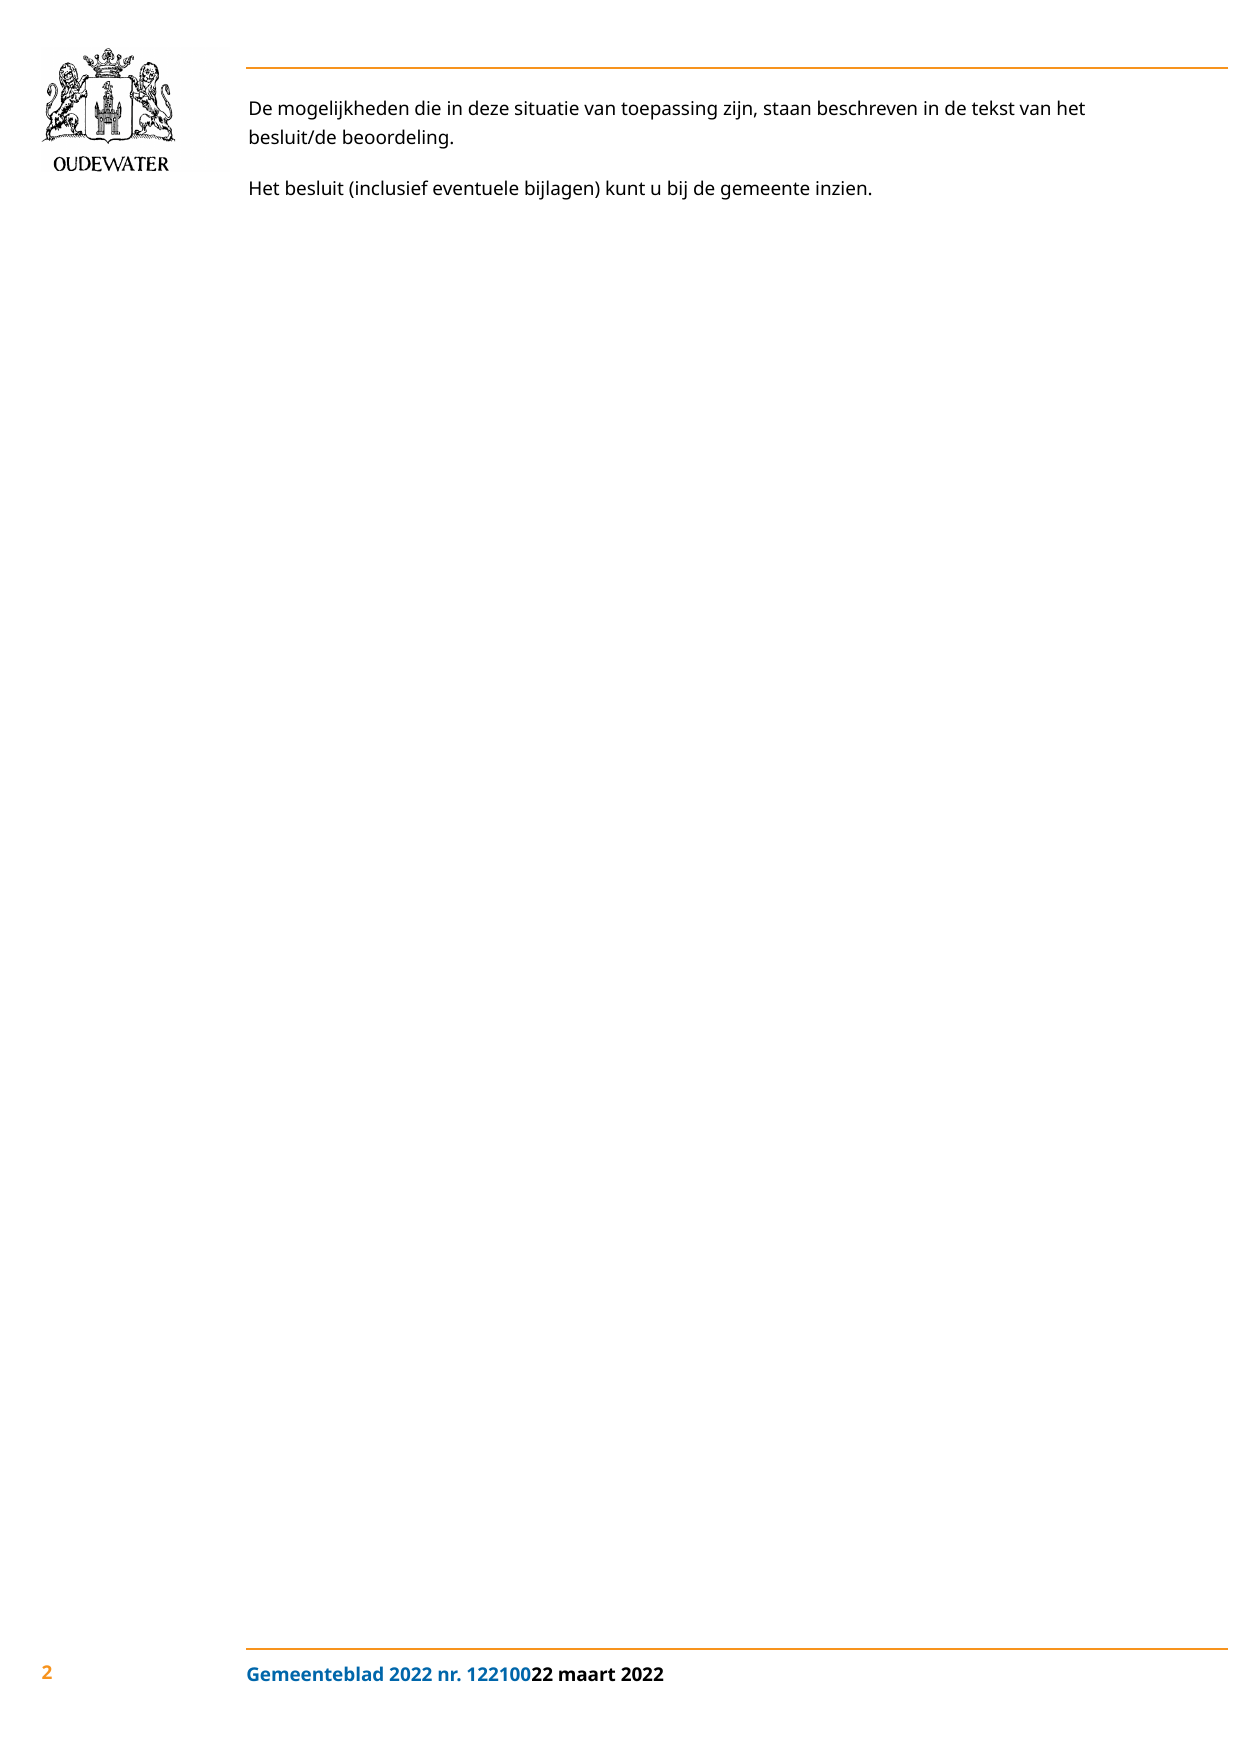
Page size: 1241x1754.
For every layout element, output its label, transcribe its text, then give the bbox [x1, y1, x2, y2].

text Het besluit (inclusief eventuele bijlagen) kunt u bij de gemeente inzien. [248, 175, 1152, 201]
text De mogelijkheden die in deze situatie van toepassing zijn, staan beschreven in de tekst van het besluit/de beoordeling. [248, 95, 1152, 150]
picture [41, 47, 231, 172]
